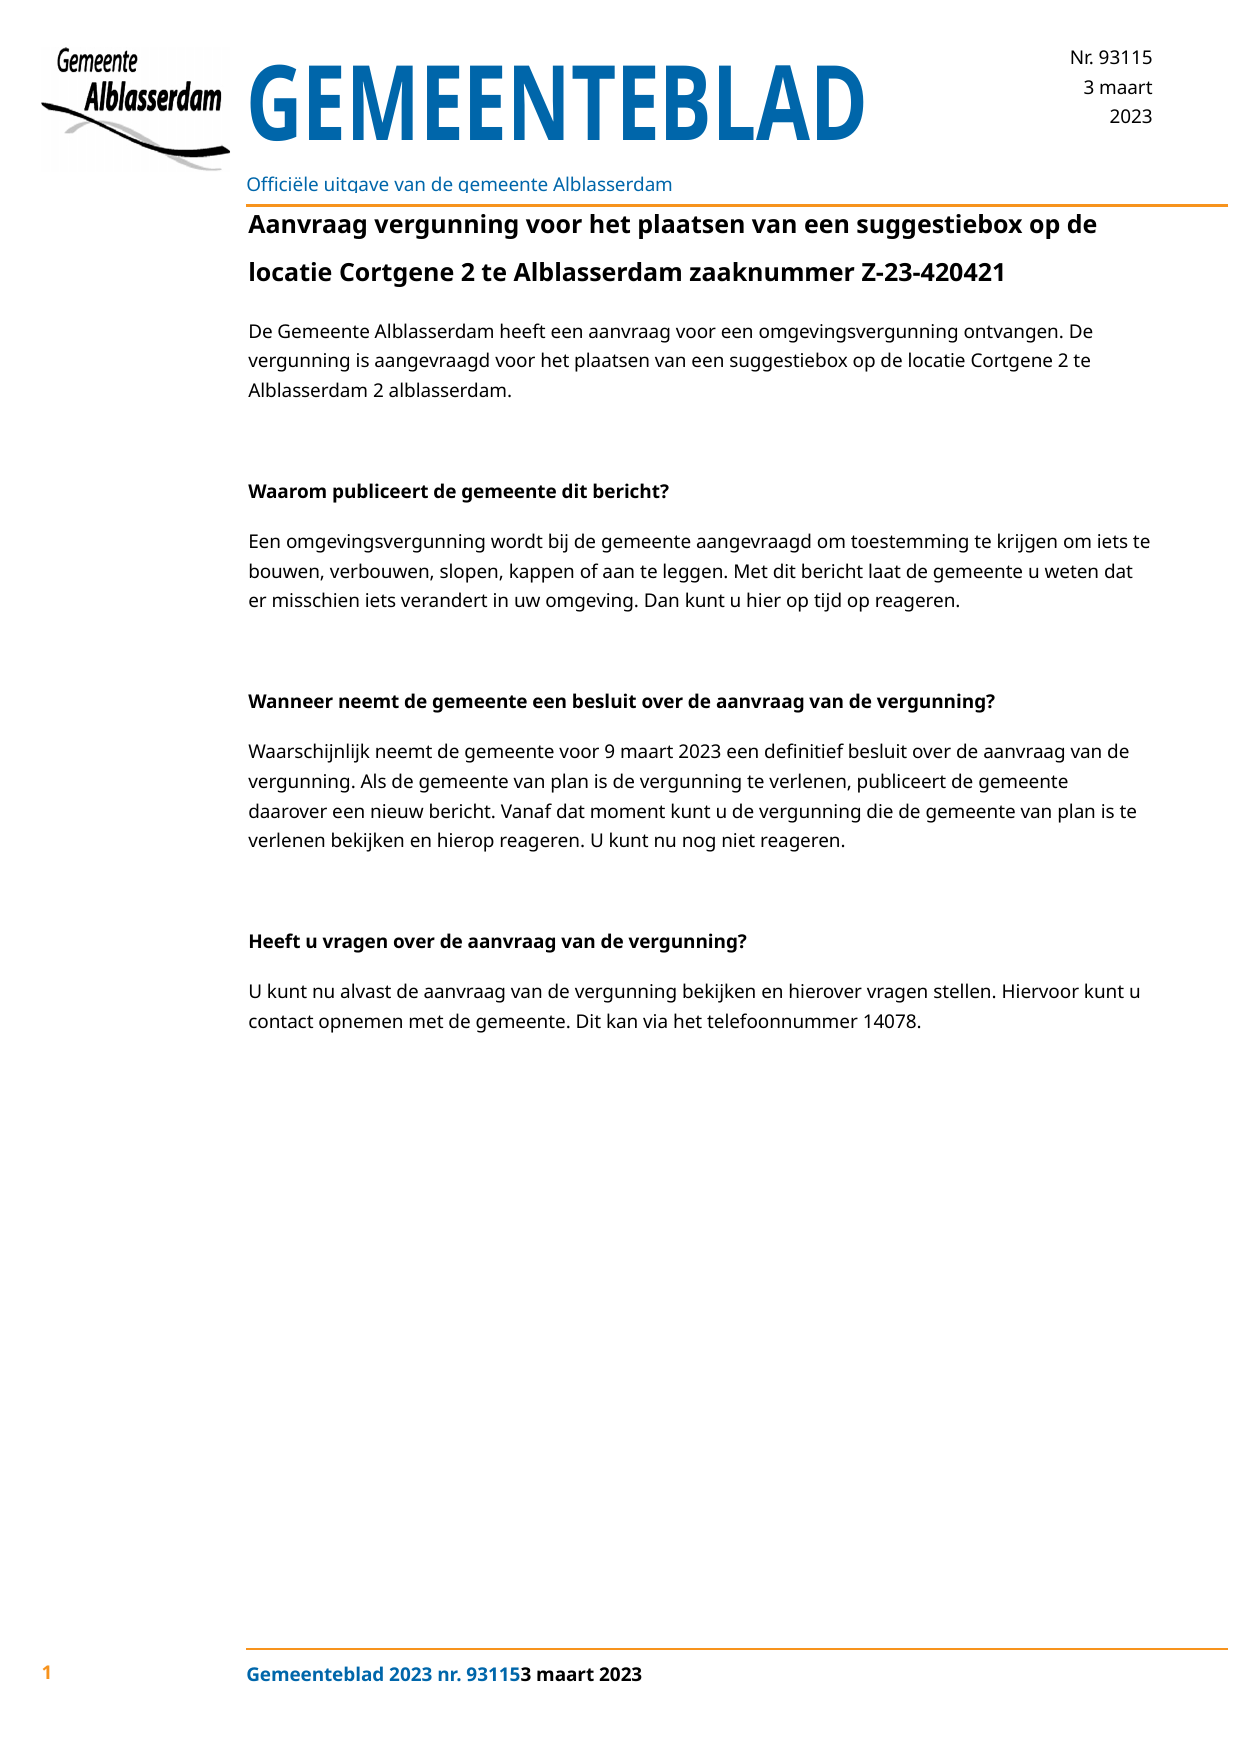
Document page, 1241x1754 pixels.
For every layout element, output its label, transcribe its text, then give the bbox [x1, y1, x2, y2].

picture [41, 47, 231, 172]
text Een omgevingsvergunning wordt bij de gemeente aangevraagd om toestemming te krijgen om iets te bouwen, verbouwen, slopen, kappen of aan te leggen. Met dit bericht laat de gemeente u weten dat er misschien iets verandert in uw omgeving. Dan kunt u hier op tijd op reageren. [248, 528, 1152, 613]
text Wanneer neemt de gemeente een besluit over de aanvraag van de vergunning? [248, 688, 1152, 714]
text Waarom publiceert de gemeente dit bericht? [248, 478, 1152, 504]
text U kunt nu alvast de aanvraag van de vergunning bekijken en hierover vragen stellen. Hiervoor kunt u contact opnemen met de gemeente. Dit kan via het telefoonnummer 14078. [248, 979, 1152, 1034]
text Heeft u vragen over de aanvraag van de vergunning? [248, 928, 1152, 954]
text De Gemeente Alblasserdam heeft een aanvraag voor een omgevingsvergunning ontvangen. De vergunning is aangevraagd voor het plaatsen van een suggestiebox op de locatie Cortgene 2 te Alblasserdam 2 alblasserdam. [248, 318, 1152, 403]
text Aanvraag vergunning voor het plaatsen van een suggestiebox op de locatie Cortgene 2 te Alblasserdam zaaknummer Z-23-420421 [248, 207, 1152, 288]
text Waarschijnlijk neemt de gemeente voor 9 maart 2023 een definitief besluit over de aanvraag van de vergunning. Als de gemeente van plan is de vergunning te verlenen, publiceert de gemeente daarover een nieuw bericht. Vanaf dat moment kunt u de vergunning die de gemeente van plan is te verlenen bekijken en hierop reageren. U kunt nu nog niet reageren. [248, 739, 1152, 853]
